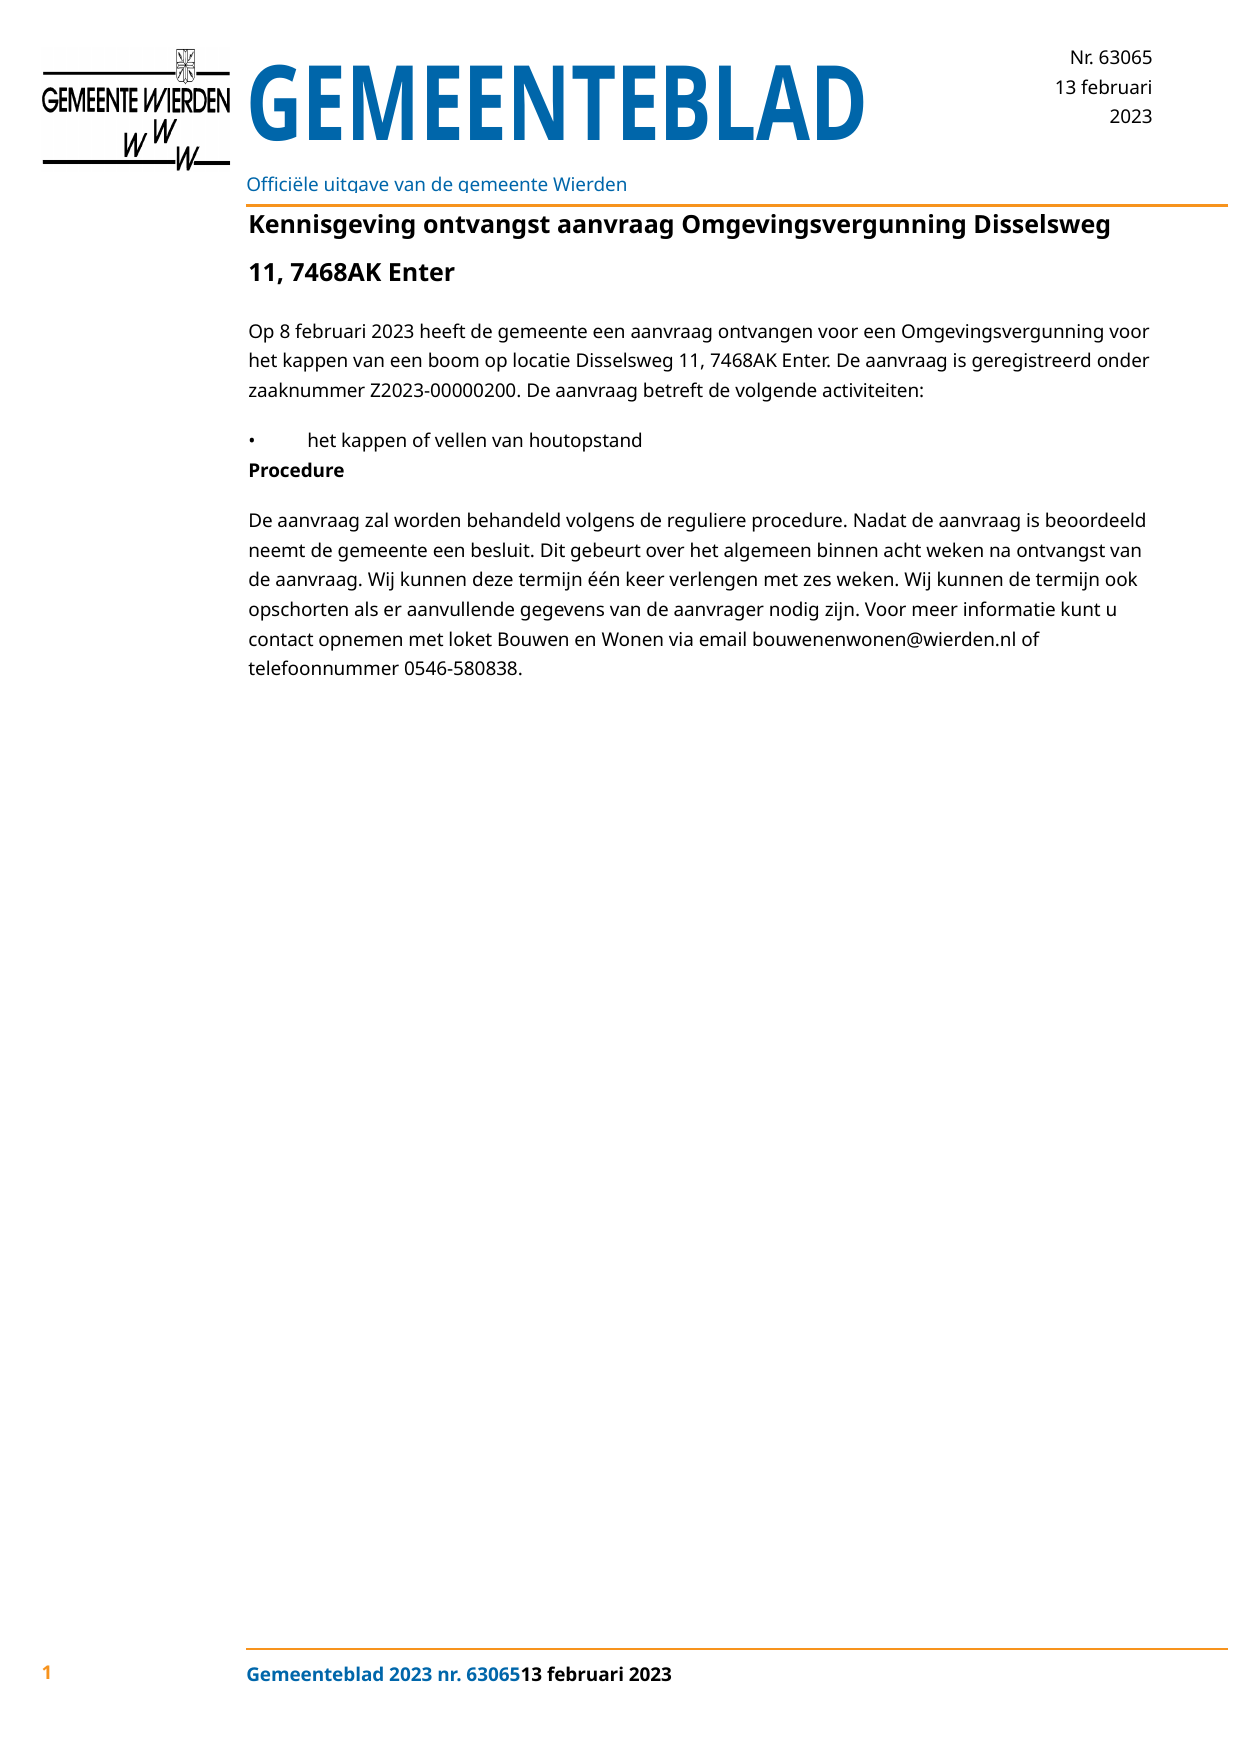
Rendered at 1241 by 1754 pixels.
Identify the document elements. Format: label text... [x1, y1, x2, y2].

text Kennisgeving ontvangst aanvraag Omgevingsvergunning Disselsweg 11, 7468AK Enter [248, 207, 1152, 288]
text De aanvraag zal worden behandeld volgens de reguliere procedure. Nadat de aanvraag is beoordeeld neemt de gemeente een besluit. Dit gebeurt over het algemeen binnen acht weken na ontvangst van de aanvraag. Wij kunnen deze termijn één keer verlengen met zes weken. Wij kunnen de termijn ook opschorten als er aanvullende gegevens van de aanvrager nodig zijn. Voor meer informatie kunt u contact opnemen met loket Bouwen en Wonen via email bouwenenwonen@wierden.nl of telefoonnummer 0546-580838. [248, 507, 1152, 681]
text Op 8 februari 2023 heeft de gemeente een aanvraag ontvangen voor een Omgevingsvergunning voor het kappen van een boom op locatie Disselsweg 11, 7468AK Enter. De aanvraag is geregistreerd onder zaaknummer Z2023-00000200. De aanvraag betreft de volgende activiteiten: [248, 318, 1152, 403]
picture [41, 47, 231, 172]
list het kappen of vellen van houtopstand [248, 427, 1152, 453]
text Procedure [248, 457, 1152, 483]
